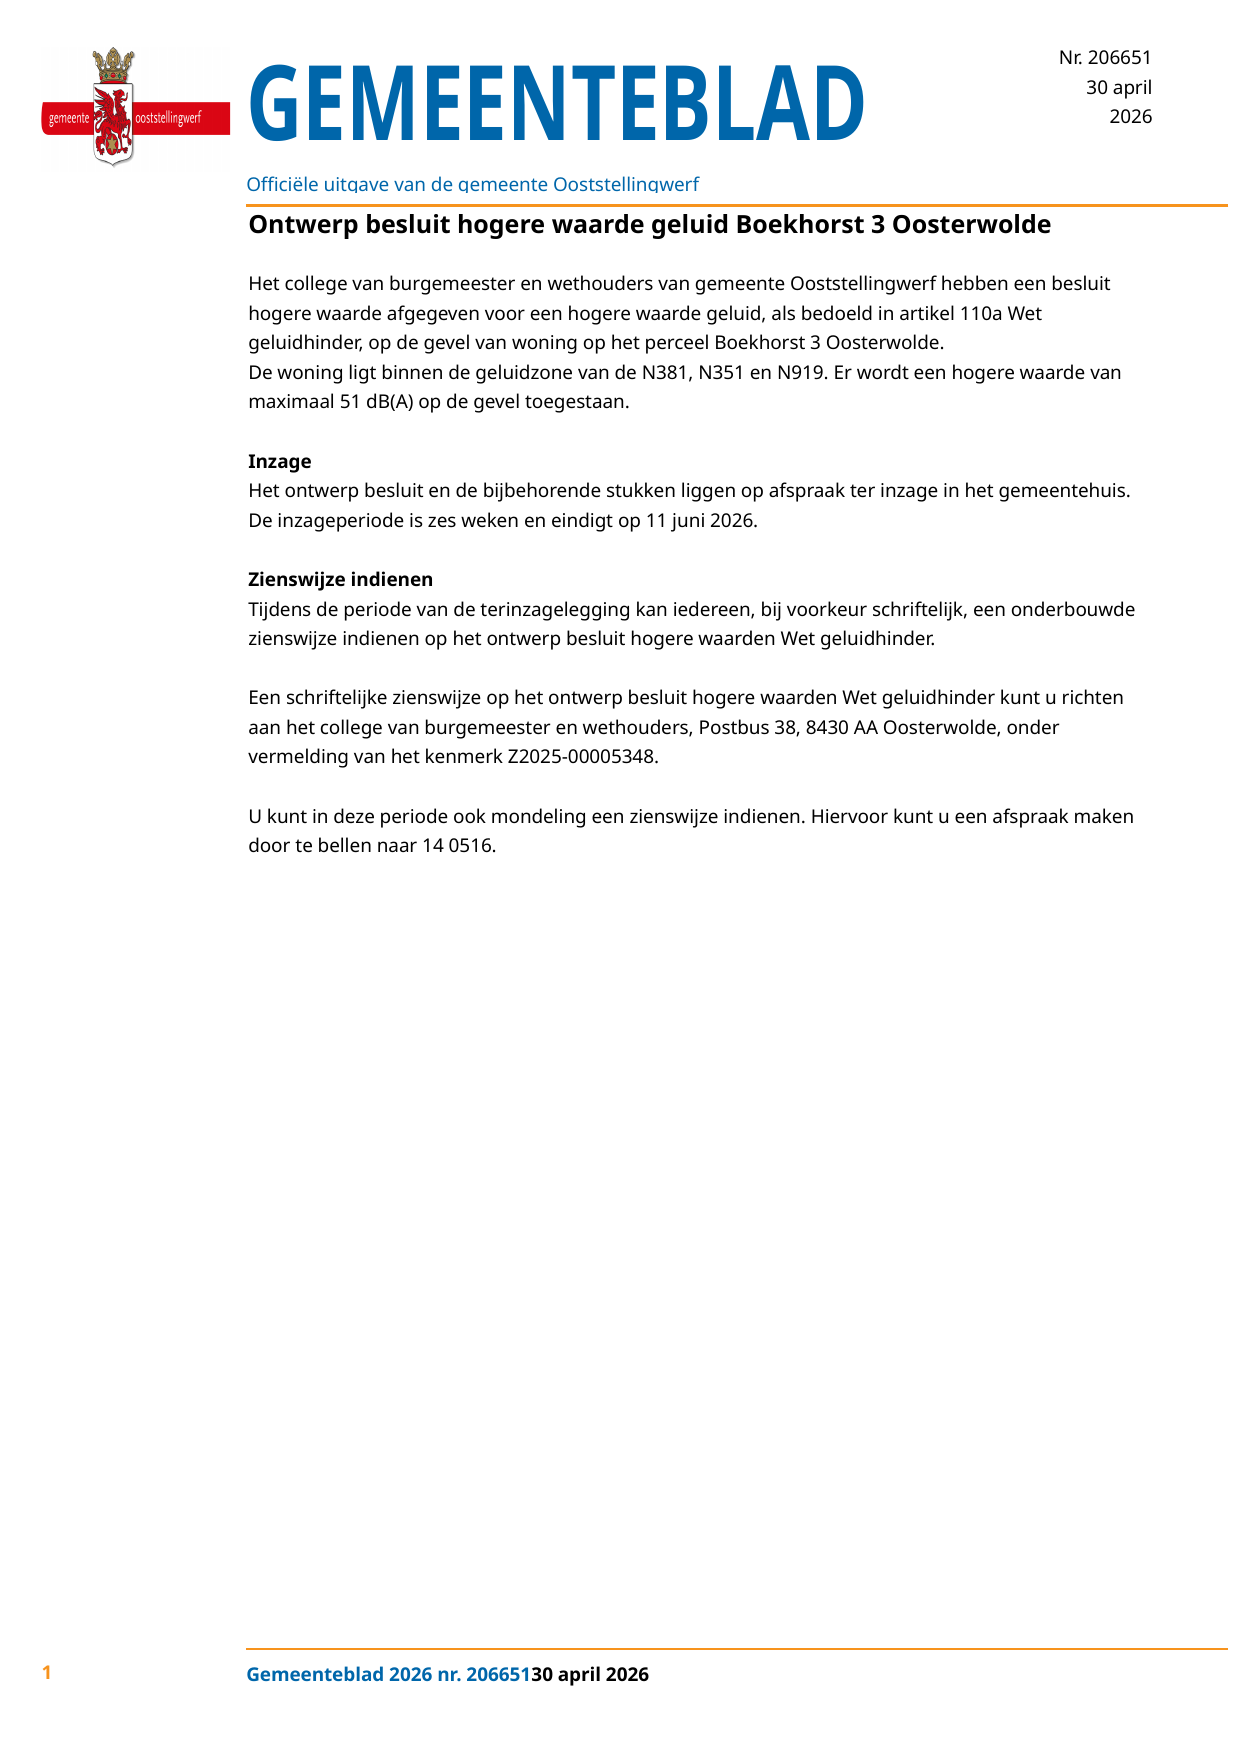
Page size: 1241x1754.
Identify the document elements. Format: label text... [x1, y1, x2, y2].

text Tijdens de periode van de terinzagelegging kan iedereen, bij voorkeur schriftelijk, een onderbouwde zienswijze indienen op het ontwerp besluit hogere waarden Wet geluidhinder. [248, 596, 1152, 651]
text Ontwerp besluit hogere waarde geluid Boekhorst 3 Oosterwolde [248, 207, 1152, 241]
text De woning ligt binnen de geluidzone van de N381, N351 en N919. Er wordt een hogere waarde van maximaal 51 dB(A) op de gevel toegestaan. [248, 359, 1152, 414]
text Zienswijze indienen [248, 566, 1152, 592]
text Inzage [248, 448, 1152, 473]
picture [41, 47, 231, 172]
text Een schriftelijke zienswijze op het ontwerp besluit hogere waarden Wet geluidhinder kunt u richten aan het college van burgemeester en wethouders, Postbus 38, 8430 AA Oosterwolde, onder vermelding van het kenmerk Z2025-00005348. [248, 684, 1152, 769]
text Het ontwerp besluit en de bijbehorende stukken liggen op afspraak ter inzage in het gemeentehuis. De inzageperiode is zes weken en eindigt op 11 juni 2026. [248, 477, 1152, 533]
text U kunt in deze periode ook mondeling een zienswijze indienen. Hiervoor kunt u een afspraak maken door te bellen naar 14 0516. [248, 803, 1152, 858]
text Het college van burgemeester en wethouders van gemeente Ooststellingwerf hebben een besluit hogere waarde afgegeven voor een hogere waarde geluid, als bedoeld in artikel 110a Wet geluidhinder, op de gevel van woning op het perceel Boekhorst 3 Oosterwolde. [248, 270, 1152, 355]
